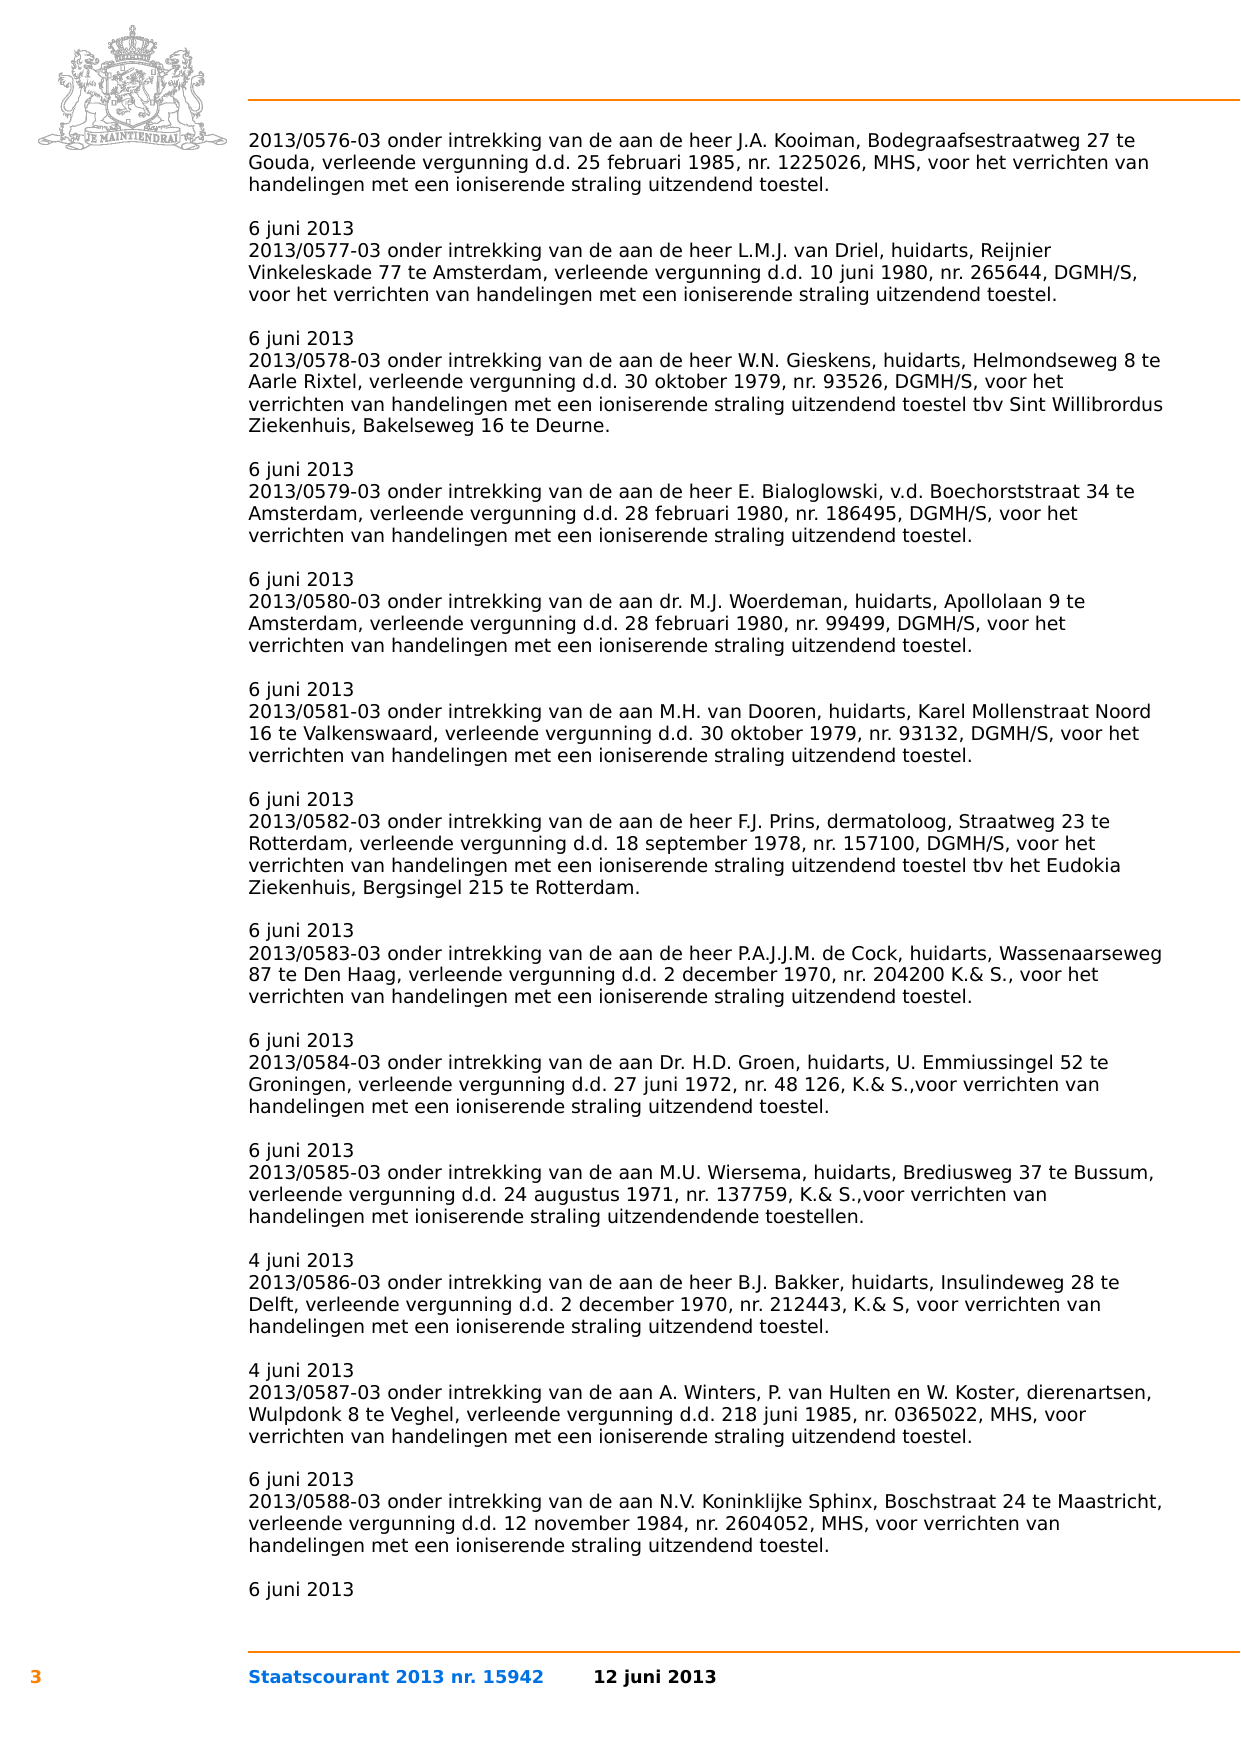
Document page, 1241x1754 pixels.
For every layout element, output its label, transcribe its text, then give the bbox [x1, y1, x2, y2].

text 2013/0585-03 onder intrekking van de aan M.U. Wiersema, huidarts, Brediusweg 37 te Bussum, verleende vergunning d.d. 24 augustus 1971, nr. 137759, K.& S.,voor verrichten van handelingen met ioniserende straling uitzendendende toestellen. [248, 1162, 1163, 1228]
text 6 juni 2013 [248, 1579, 1163, 1601]
text 6 juni 2013 [248, 218, 1163, 240]
text 2013/0582-03 onder intrekking van de aan de heer F.J. Prins, dermatoloog, Straatweg 23 te Rotterdam, verleende vergunning d.d. 18 september 1978, nr. 157100, DGMH/S, voor het verrichten van handelingen met een ioniserende straling uitzendend toestel tbv het Eudokia Ziekenhuis, Bergsingel 215 te Rotterdam. [248, 811, 1163, 898]
text 2013/0586-03 onder intrekking van de aan de heer B.J. Bakker, huidarts, Insulindeweg 28 te Delft, verleende vergunning d.d. 2 december 1970, nr. 212443, K.& S, voor verrichten van handelingen met een ioniserende straling uitzendend toestel. [248, 1272, 1163, 1338]
text 2013/0577-03 onder intrekking van de aan de heer L.M.J. van Driel, huidarts, Reijnier Vinkeleskade 77 te Amsterdam, verleende vergunning d.d. 10 juni 1980, nr. 265644, DGMH/S, voor het verrichten van handelingen met een ioniserende straling uitzendend toestel. [248, 240, 1163, 306]
picture [38, 25, 227, 150]
text 6 juni 2013 [248, 569, 1163, 591]
text 6 juni 2013 [248, 679, 1163, 701]
text 2013/0587-03 onder intrekking van de aan A. Winters, P. van Hulten en W. Koster, dierenartsen, Wulpdonk 8 te Veghel, verleende vergunning d.d. 218 juni 1985, nr. 0365022, MHS, voor verrichten van handelingen met een ioniserende straling uitzendend toestel. [248, 1382, 1163, 1447]
text 6 juni 2013 [248, 1140, 1163, 1162]
text 6 juni 2013 [248, 1469, 1163, 1491]
text 2013/0579-03 onder intrekking van de aan de heer E. Bialoglowski, v.d. Boechorststraat 34 te Amsterdam, verleende vergunning d.d. 28 februari 1980, nr. 186495, DGMH/S, voor het verrichten van handelingen met een ioniserende straling uitzendend toestel. [248, 481, 1163, 547]
text 2013/0581-03 onder intrekking van de aan M.H. van Dooren, huidarts, Karel Mollenstraat Noord 16 te Valkenswaard, verleende vergunning d.d. 30 oktober 1979, nr. 93132, DGMH/S, voor het verrichten van handelingen met een ioniserende straling uitzendend toestel. [248, 701, 1163, 767]
text 4 juni 2013 [248, 1250, 1163, 1272]
text 2013/0588-03 onder intrekking van de aan N.V. Koninklijke Sphinx, Boschstraat 24 te Maastricht, verleende vergunning d.d. 12 november 1984, nr. 2604052, MHS, voor verrichten van handelingen met een ioniserende straling uitzendend toestel. [248, 1491, 1163, 1557]
text 2013/0578-03 onder intrekking van de aan de heer W.N. Gieskens, huidarts, Helmondseweg 8 te Aarle Rixtel, verleende vergunning d.d. 30 oktober 1979, nr. 93526, DGMH/S, voor het verrichten van handelingen met een ioniserende straling uitzendend toestel tbv Sint Willibrordus Ziekenhuis, Bakelseweg 16 te Deurne. [248, 349, 1163, 437]
text 4 juni 2013 [248, 1359, 1163, 1382]
text 6 juni 2013 [248, 920, 1163, 942]
text 6 juni 2013 [248, 459, 1163, 481]
text 2013/0584-03 onder intrekking van de aan Dr. H.D. Groen, huidarts, U. Emmiussingel 52 te Groningen, verleende vergunning d.d. 27 juni 1972, nr. 48 126, K.& S.,voor verrichten van handelingen met een ioniserende straling uitzendend toestel. [248, 1052, 1163, 1118]
text 6 juni 2013 [248, 327, 1163, 349]
text 2013/0580-03 onder intrekking van de aan dr. M.J. Woerdeman, huidarts, Apollolaan 9 te Amsterdam, verleende vergunning d.d. 28 februari 1980, nr. 99499, DGMH/S, voor het verrichten van handelingen met een ioniserende straling uitzendend toestel. [248, 591, 1163, 657]
text 6 juni 2013 [248, 1030, 1163, 1052]
text 2013/0583-03 onder intrekking van de aan de heer P.A.J.J.M. de Cock, huidarts, Wassenaarseweg 87 te Den Haag, verleende vergunning d.d. 2 december 1970, nr. 204200 K.& S., voor het verrichten van handelingen met een ioniserende straling uitzendend toestel. [248, 942, 1163, 1008]
text 2013/0576-03 onder intrekking van de aan de heer J.A. Kooiman, Bodegraafsestraatweg 27 te Gouda, verleende vergunning d.d. 25 februari 1985, nr. 1225026, MHS, voor het verrichten van handelingen met een ioniserende straling uitzendend toestel. [248, 130, 1163, 196]
text 6 juni 2013 [248, 789, 1163, 811]
